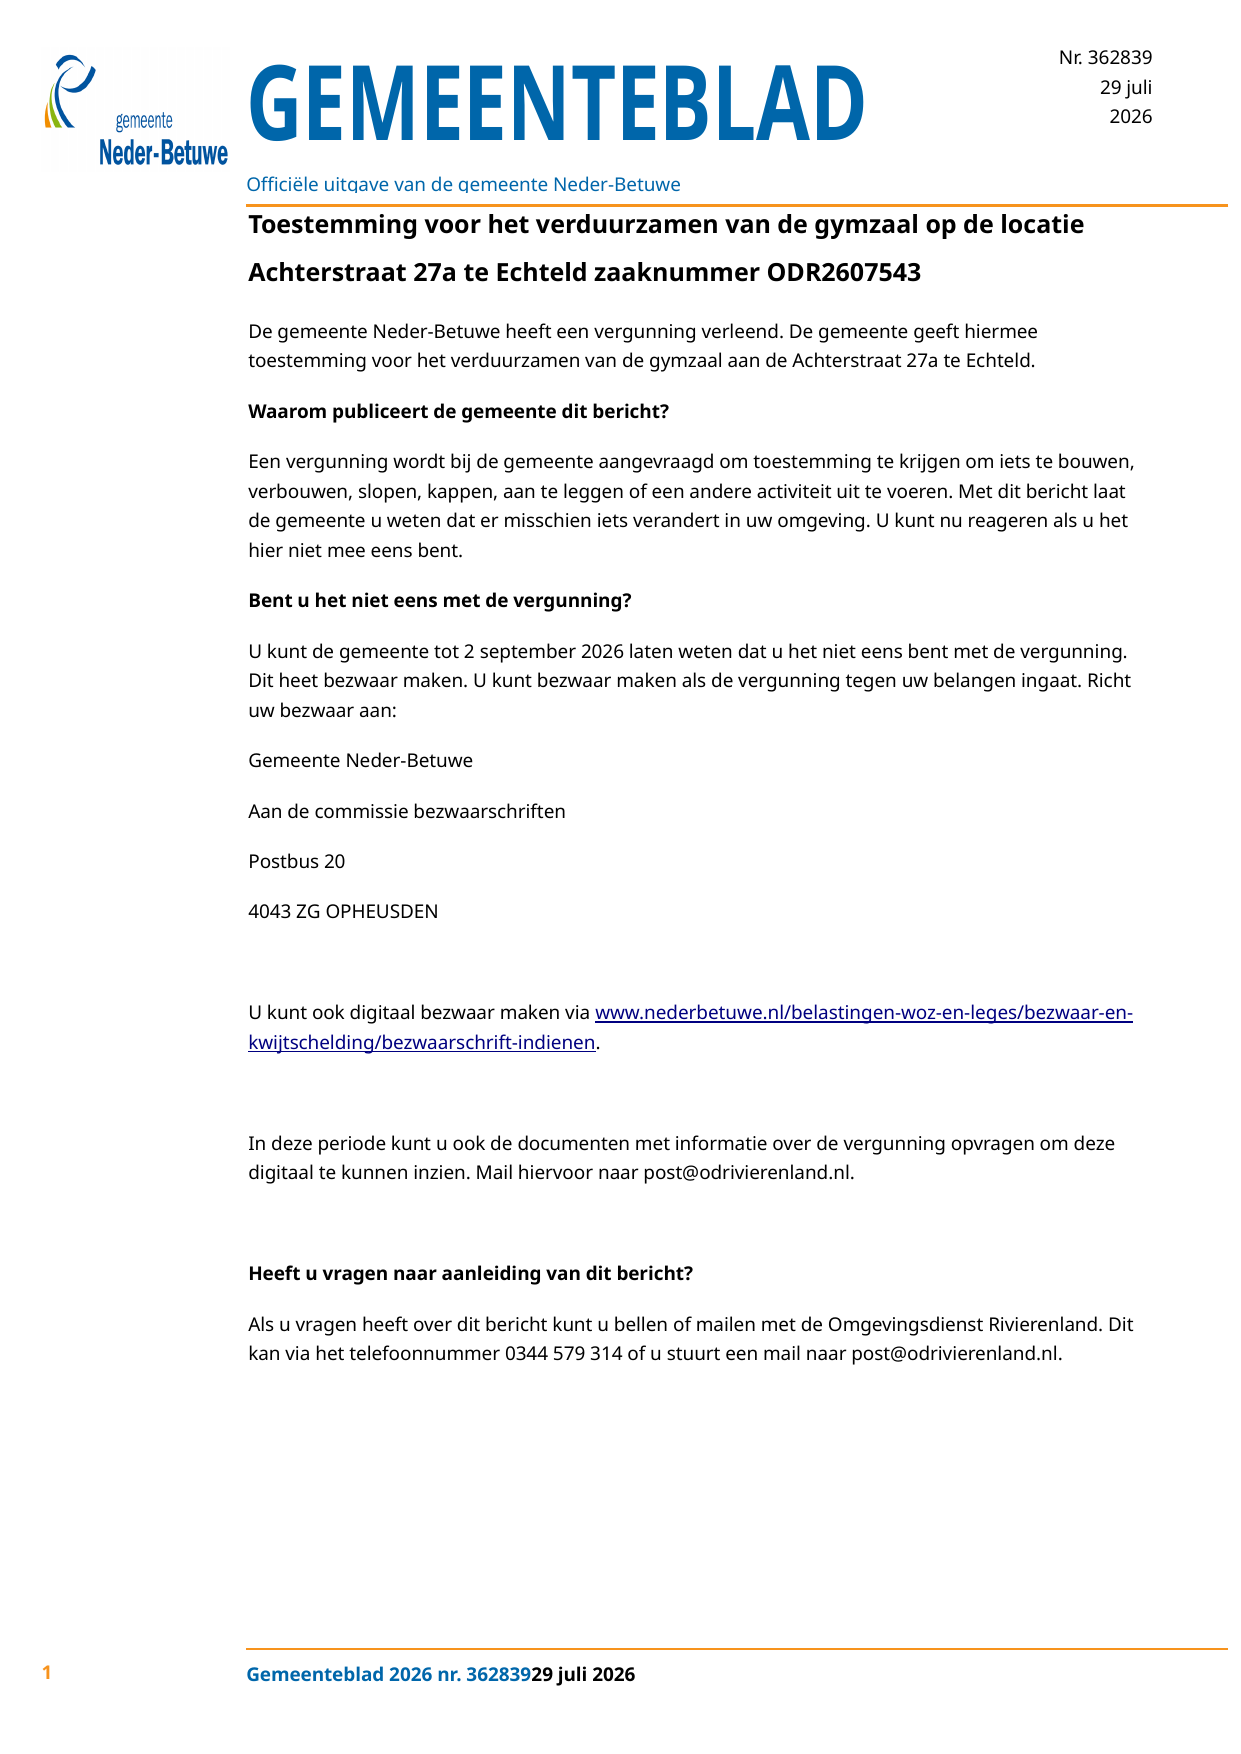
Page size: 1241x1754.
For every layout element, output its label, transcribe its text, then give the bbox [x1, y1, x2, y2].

text Heeft u vragen naar aanleiding van dit bericht? [248, 1260, 1152, 1286]
text U kunt de gemeente tot 2 september 2026 laten weten dat u het niet eens bent met de vergunning. Dit heet bezwaar maken. U kunt bezwaar maken als de vergunning tegen uw belangen ingaat. Richt uw bezwaar aan: [248, 638, 1152, 723]
text Als u vragen heeft over dit bericht kunt u bellen of mailen met de Omgevingsdienst Rivierenland. Dit kan via het telefoonnummer 0344 579 314 of u stuurt een mail naar post@odrivierenland.nl. [248, 1311, 1152, 1366]
text U kunt ook digitaal bezwaar maken via www.nederbetuwe.nl/belastingen-woz-en-leges/bezwaar-en-kwijtschelding/bezwaarschrift-indienen. [248, 999, 1152, 1055]
text Postbus 20 [248, 848, 1152, 874]
text Aan de commissie bezwaarschriften [248, 798, 1152, 824]
text Waarom publiceert de gemeente dit bericht? [248, 398, 1152, 424]
picture [41, 47, 231, 172]
text Een vergunning wordt bij de gemeente aangevraagd om toestemming te krijgen om iets te bouwen, verbouwen, slopen, kappen, aan te leggen of een andere activiteit uit te voeren. Met dit bericht laat de gemeente u weten dat er misschien iets verandert in uw omgeving. U kunt nu reageren als u het hier niet mee eens bent. [248, 448, 1152, 563]
text Bent u het niet eens met de vergunning? [248, 587, 1152, 613]
text In deze periode kunt u ook de documenten met informatie over de vergunning opvragen om deze digitaal te kunnen inzien. Mail hiervoor naar post@odrivierenland.nl. [248, 1130, 1152, 1185]
text De gemeente Neder-Betuwe heeft een vergunning verleend. De gemeente geeft hiermee toestemming voor het verduurzamen van de gymzaal aan de Achterstraat 27a te Echteld. [248, 318, 1152, 373]
text Toestemming voor het verduurzamen van de gymzaal op de locatie Achterstraat 27a te Echteld zaaknummer ODR2607543 [248, 207, 1152, 288]
text 4043 ZG OPHEUSDEN [248, 899, 1152, 924]
text Gemeente Neder-Betuwe [248, 747, 1152, 773]
